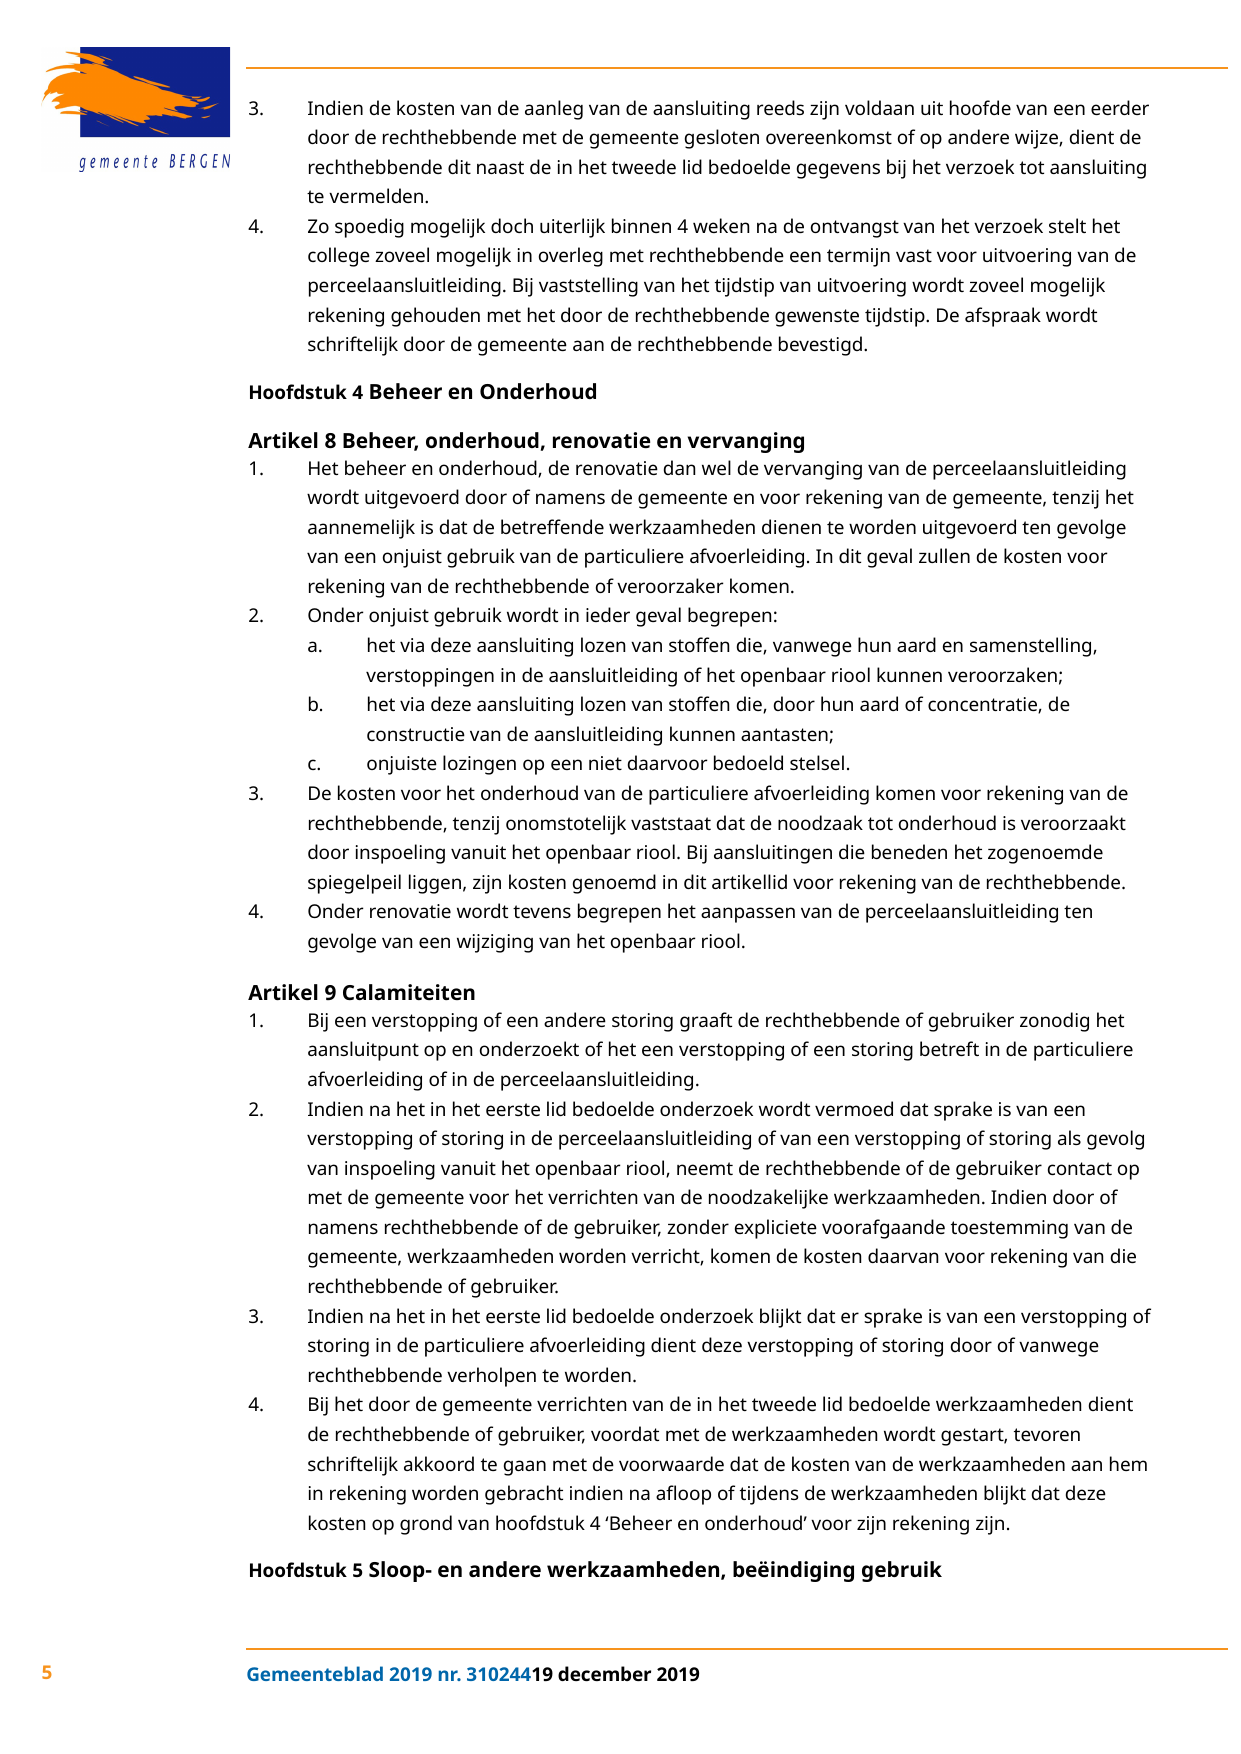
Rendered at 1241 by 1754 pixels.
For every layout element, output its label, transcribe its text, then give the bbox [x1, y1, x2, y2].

list Het beheer en onderhoud, de renovatie dan wel de vervanging van de perceelaansluitleiding wordt uitgevoerd door of namens de gemeente en voor rekening van de gemeente, tenzij het aannemelijk is dat de betreffende werkzaamheden dienen te worden uitgevoerd ten gevolge van een onjuist gebruik van de particuliere afvoerleiding. In dit geval zullen de kosten voor rekening van de rechthebbende of veroorzaker komen. [248, 455, 1152, 599]
text Artikel 9 Calamiteiten [248, 978, 1152, 1007]
list Indien de kosten van de aanleg van de aansluiting reeds zijn voldaan uit hoofde van een eerder door de rechthebbende met de gemeente gesloten overeenkomst of op andere wijze, dient de rechthebbende dit naast de in het tweede lid bedoelde gegevens bij het verzoek tot aansluiting te vermelden. [248, 95, 1152, 209]
list het via deze aansluiting lozen van stoffen die, vanwege hun aard en samenstelling, verstoppingen in de aansluitleiding of het openbaar riool kunnen veroorzaken; [307, 632, 1152, 688]
list De kosten voor het onderhoud van de particuliere afvoerleiding komen voor rekening van de rechthebbende, tenzij onomstotelijk vaststaat dat de noodzaak tot onderhoud is veroorzaakt door inspoeling vanuit het openbaar riool. Bij aansluitingen die beneden het zogenoemde spiegelpeil liggen, zijn kosten genoemd in dit artikellid voor rekening van de rechthebbende. [248, 780, 1152, 895]
list het via deze aansluiting lozen van stoffen die, door hun aard of concentratie, de constructie van de aansluitleiding kunnen aantasten; [307, 691, 1152, 747]
list Onder onjuist gebruik wordt in ieder geval begrepen: [248, 603, 1152, 628]
text Hoofdstuk 4 Beheer en Onderhoud [248, 377, 1152, 406]
text Artikel 8 Beheer, onderhoud, renovatie en vervanging [248, 426, 1152, 455]
list Bij het door de gemeente verrichten van de in het tweede lid bedoelde werkzaamheden dient de rechthebbende of gebruiker, voordat met de werkzaamheden wordt gestart, tevoren schriftelijk akkoord te gaan met de voorwaarde dat de kosten van de werkzaamheden aan hem in rekening worden gebracht indien na afloop of tijdens de werkzaamheden blijkt dat deze kosten op grond van hoofdstuk 4 ‘Beheer en onderhoud’ voor zijn rekening zijn. [248, 1392, 1152, 1536]
list Indien na het in het eerste lid bedoelde onderzoek wordt vermoed dat sprake is van een verstopping of storing in de perceelaansluitleiding of van een verstopping of storing als gevolg van inspoeling vanuit het openbaar riool, neemt de rechthebbende of de gebruiker contact op met de gemeente voor het verrichten van de noodzakelijke werkzaamheden. Indien door of namens rechthebbende of de gebruiker, zonder expliciete voorafgaande toestemming van de gemeente, werkzaamheden worden verricht, komen de kosten daarvan voor rekening van die rechthebbende of gebruiker. [248, 1096, 1152, 1299]
picture [41, 47, 231, 172]
list Zo spoedig mogelijk doch uiterlijk binnen 4 weken na de ontvangst van het verzoek stelt het college zoveel mogelijk in overleg met rechthebbende een termijn vast voor uitvoering van de perceelaansluitleiding. Bij vaststelling van het tijdstip van uitvoering wordt zoveel mogelijk rekening gehouden met het door de rechthebbende gewenste tijdstip. De afspraak wordt schriftelijk door de gemeente aan de rechthebbende bevestigd. [248, 213, 1152, 357]
list Onder renovatie wordt tevens begrepen het aanpassen van de perceelaansluitleiding ten gevolge van een wijziging van het openbaar riool. [248, 898, 1152, 954]
text Hoofdstuk 5 Sloop- en andere werkzaamheden, beëindiging gebruik [248, 1556, 1152, 1584]
list Bij een verstopping of een andere storing graaft de rechthebbende of gebruiker zonodig het aansluitpunt op en onderzoekt of het een verstopping of een storing betreft in de particuliere afvoerleiding of in de perceelaansluitleiding. [248, 1007, 1152, 1092]
list onjuiste lozingen op een niet daarvoor bedoeld stelsel. [307, 751, 1152, 776]
list Indien na het in het eerste lid bedoelde onderzoek blijkt dat er sprake is van een verstopping of storing in de particuliere afvoerleiding dient deze verstopping of storing door of vanwege rechthebbende verholpen te worden. [248, 1303, 1152, 1388]
